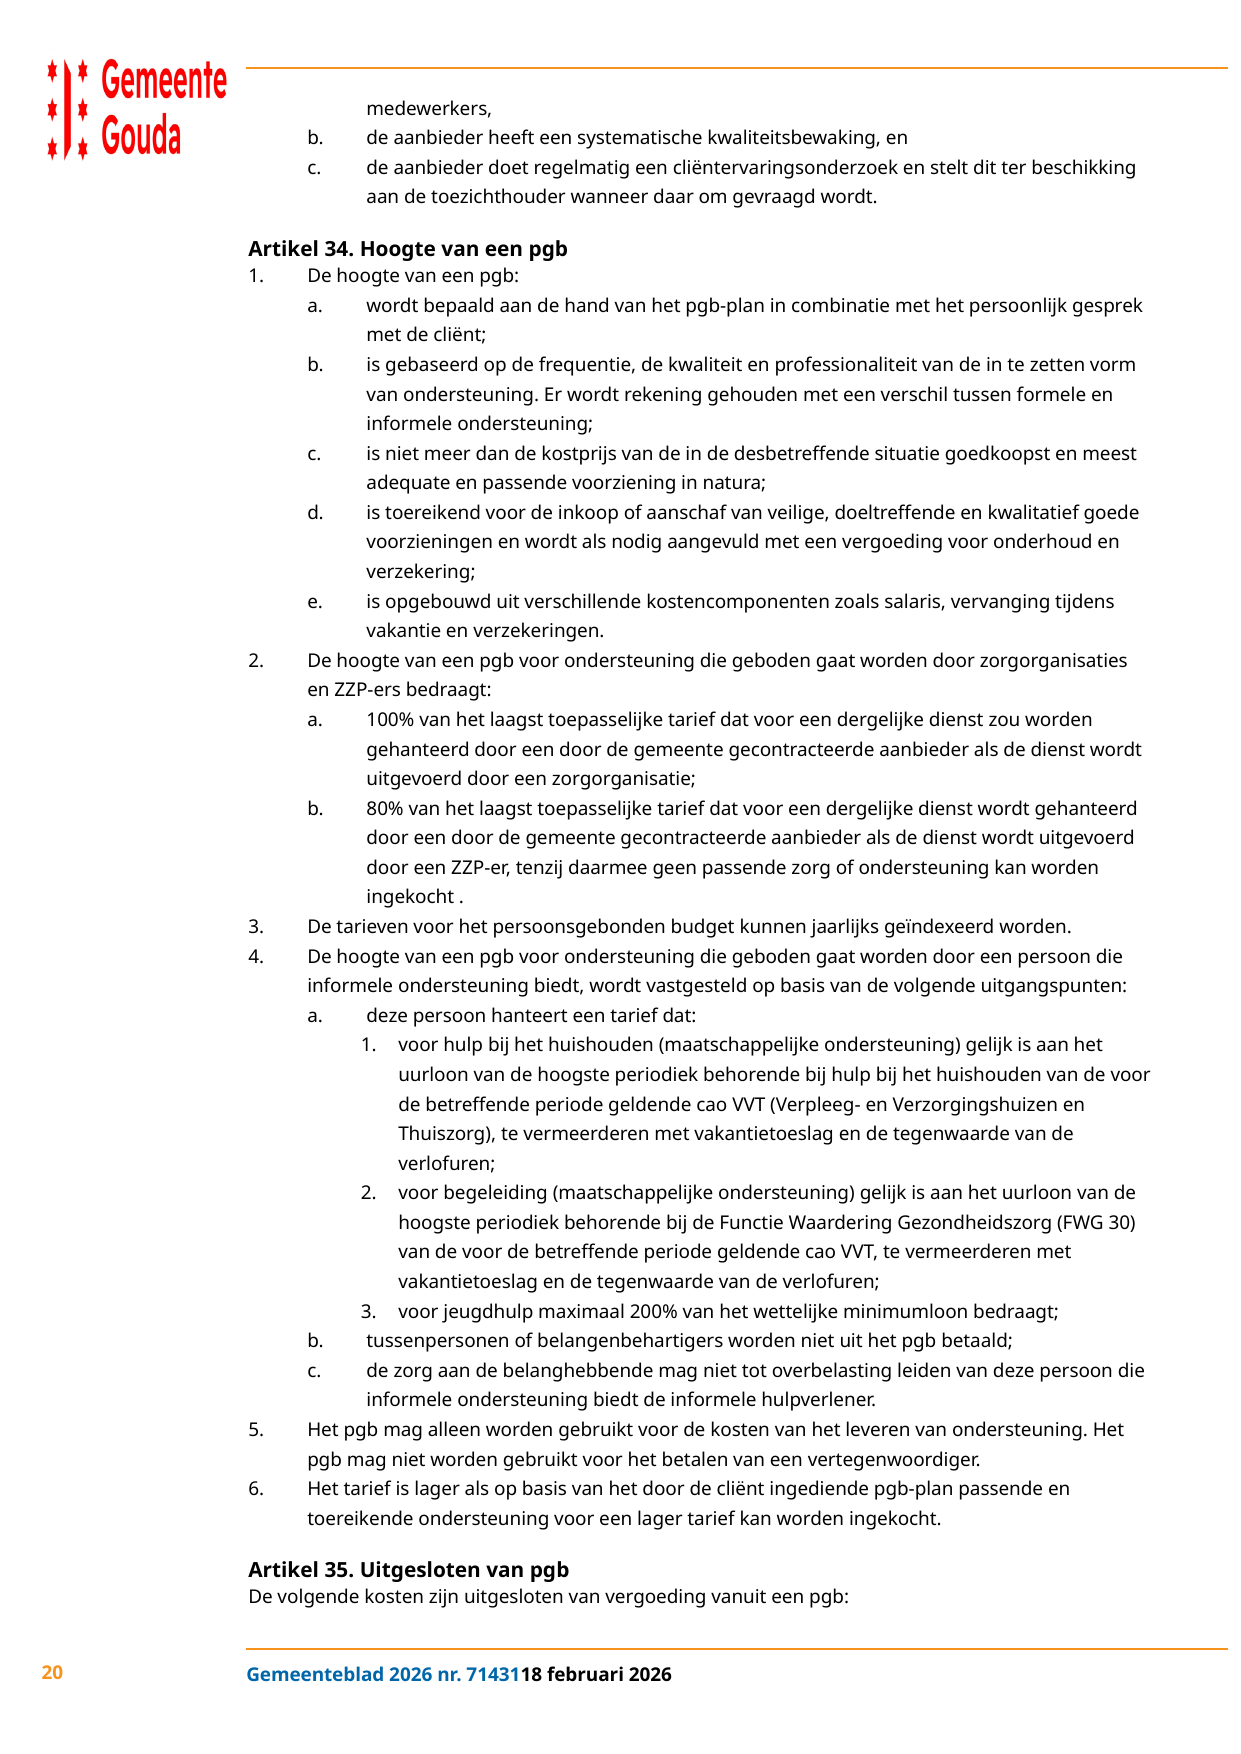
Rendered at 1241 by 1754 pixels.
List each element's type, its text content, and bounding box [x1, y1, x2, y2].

list de aanbieder heeft een systematische kwaliteitsbewaking, en [307, 124, 1152, 150]
list is toereikend voor de inkoop of aanschaf van veilige, doeltreffende en kwalitatief goede voorzieningen en wordt als nodig aangevuld met een vergoeding voor onderhoud en verzekering; [307, 499, 1152, 584]
list Het pgb mag alleen worden gebruikt voor de kosten van het leveren van ondersteuning. Het pgb mag niet worden gebruikt voor het betalen van een vertegenwoordiger. [248, 1416, 1152, 1471]
list wordt bepaald aan de hand van het pgb-plan in combinatie met het persoonlijk gesprek met de cliënt; [307, 292, 1152, 347]
list De hoogte van een pgb voor ondersteuning die geboden gaat worden door zorgorganisaties en ZZP-ers bedraagt: [248, 647, 1152, 702]
list voor jeugdhulp maximaal 200% van het wettelijke minimumloon bedraagt; [361, 1298, 1152, 1323]
list is opgebouwd uit verschillende kostencomponenten zoals salaris, vervanging tijdens vakantie en verzekeringen. [307, 588, 1152, 643]
list De tarieven voor het persoonsgebonden budget kunnen jaarlijks geïndexeerd worden. [248, 913, 1152, 939]
list de zorg aan de belanghebbende mag niet tot overbelasting leiden van deze persoon die informele ondersteuning biedt de informele hulpverlener. [307, 1357, 1152, 1412]
list is gebaseerd op de frequentie, de kwaliteit en professionaliteit van de in te zetten vorm van ondersteuning. Er wordt rekening gehouden met een verschil tussen formele en informele ondersteuning; [307, 351, 1152, 436]
list de aanbieder doet regelmatig een cliëntervaringsonderzoek en stelt dit ter beschikking aan de toezichthouder wanneer daar om gevraagd wordt. [307, 154, 1152, 209]
list voor begeleiding (maatschappelijke ondersteuning) gelijk is aan het uurloon van de hoogste periodiek behorende bij de Functie Waardering Gezondheidszorg (FWG 30) van de voor de betreffende periode geldende cao VVT, te vermeerderen met vakantietoeslag en de tegenwaarde van de verlofuren; [361, 1179, 1152, 1294]
list De hoogte van een pgb voor ondersteuning die geboden gaat worden door een persoon die informele ondersteuning biedt, wordt vastgesteld op basis van de volgende uitgangspunten: [248, 943, 1152, 998]
list medewerkers, [307, 95, 1152, 121]
text De volgende kosten zijn uitgesloten van vergoeding vanuit een pgb: [248, 1584, 1152, 1609]
list is niet meer dan de kostprijs van de in de desbetreffende situatie goedkoopst en meest adequate en passende voorziening in natura; [307, 440, 1152, 495]
list deze persoon hanteert een tarief dat: [307, 1002, 1152, 1028]
list tussenpersonen of belangenbehartigers worden niet uit het pgb betaald; [307, 1327, 1152, 1353]
list 80% van het laagst toepasselijke tarief dat voor een dergelijke dienst wordt gehanteerd door een door de gemeente gecontracteerde aanbieder als de dienst wordt uitgevoerd door een ZZP-er, tenzij daarmee geen passende zorg of ondersteuning kan worden ingekocht . [307, 795, 1152, 909]
text Artikel 34. Hoogte van een pgb [248, 234, 1152, 262]
list Het tarief is lager als op basis van het door de cliënt ingediende pgb-plan passende en toereikende ondersteuning voor een lager tarief kan worden ingekocht. [248, 1475, 1152, 1531]
text Artikel 35. Uitgesloten van pgb [248, 1555, 1152, 1584]
list De hoogte van een pgb: [248, 262, 1152, 288]
list 100% van het laagst toepasselijke tarief dat voor een dergelijke dienst zou worden gehanteerd door een door de gemeente gecontracteerde aanbieder als de dienst wordt uitgevoerd door een zorgorganisatie; [307, 706, 1152, 791]
picture [41, 47, 231, 172]
list voor hulp bij het huishouden (maatschappelijke ondersteuning) gelijk is aan het uurloon van de hoogste periodiek behorende bij hulp bij het huishouden van de voor de betreffende periode geldende cao VVT (Verpleeg- en Verzorgingshuizen en Thuiszorg), te vermeerderen met vakantietoeslag en de tegenwaarde van de verlofuren; [361, 1032, 1152, 1176]
